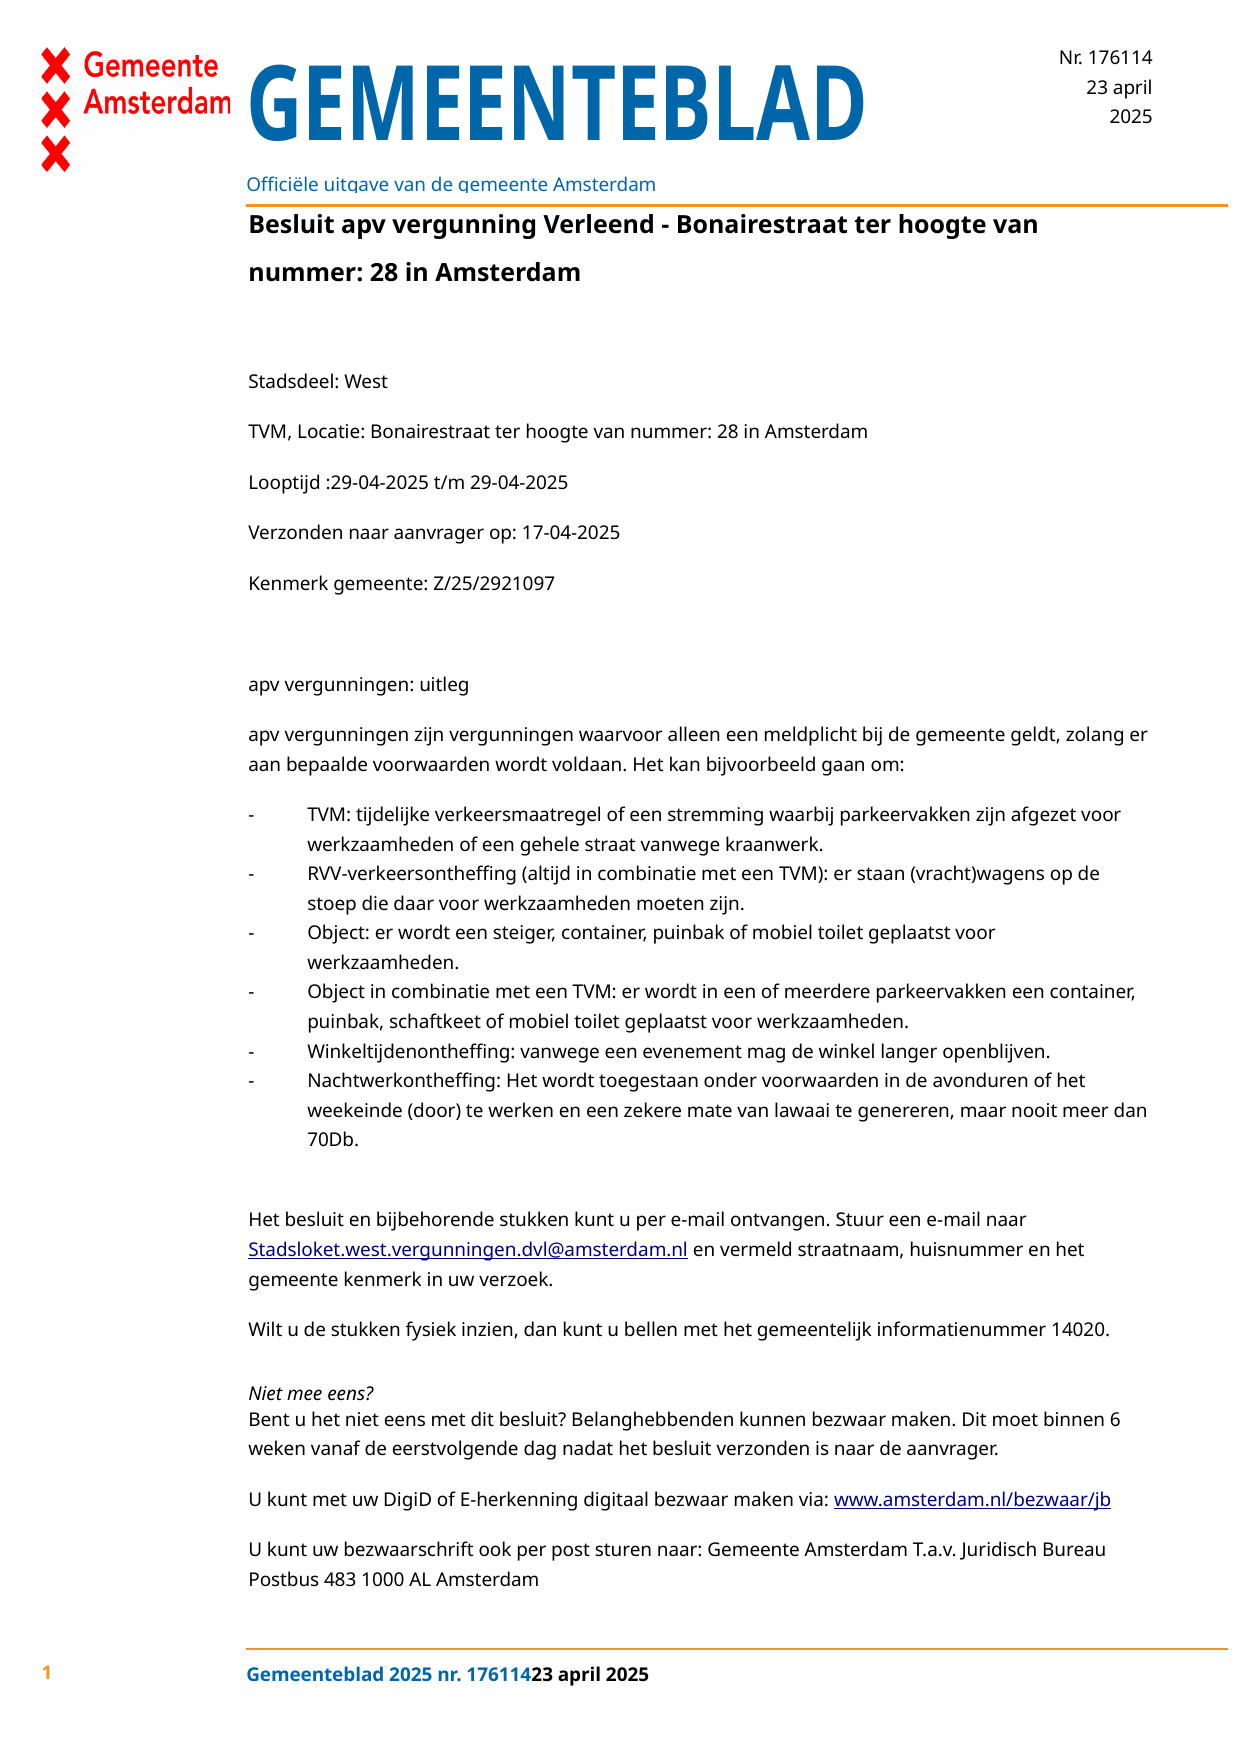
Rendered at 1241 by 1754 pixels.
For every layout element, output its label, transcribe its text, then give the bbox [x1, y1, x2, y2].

text U kunt uw bezwaarschrift ook per post sturen naar: Gemeente Amsterdam T.a.v. Juridisch Bureau Postbus 483 1000 AL Amsterdam [248, 1536, 1152, 1592]
text Stadsdeel: West [248, 368, 1152, 394]
text apv vergunningen: uitleg [248, 671, 1152, 697]
list Winkeltijdenontheffing: vanwege een evenement mag de winkel langer openblijven. [248, 1038, 1152, 1064]
text Bent u het niet eens met dit besluit? Belanghebbenden kunnen bezwaar maken. Dit moet binnen 6 weken vanaf de eerstvolgende dag nadat het besluit verzonden is naar de aanvrager. [248, 1406, 1152, 1461]
list Nachtwerkontheffing: Het wordt toegestaan onder voorwaarden in de avonduren of het weekeinde (door) te werken en een zekere mate van lawaai te genereren, maar nooit meer dan 70Db. [248, 1067, 1152, 1152]
text Het besluit en bijbehorende stukken kunt u per e-mail ontvangen. Stuur een e-mail naar Stadsloket.west.vergunningen.dvl@amsterdam.nl en vermeld straatnaam, huisnummer en het gemeente kenmerk in uw verzoek. [248, 1207, 1152, 1292]
text Verzonden naar aanvrager op: 17-04-2025 [248, 519, 1152, 545]
list TVM: tijdelijke verkeersmaatregel of een stremming waarbij parkeervakken zijn afgezet voor werkzaamheden of een gehele straat vanwege kraanwerk. [248, 801, 1152, 857]
picture [41, 47, 231, 172]
list Object in combinatie met een TVM: er wordt in een of meerdere parkeervakken een container, puinbak, schaftkeet of mobiel toilet geplaatst voor werkzaamheden. [248, 979, 1152, 1034]
text TVM, Locatie: Bonairestraat ter hoogte van nummer: 28 in Amsterdam [248, 419, 1152, 444]
text Niet mee eens? [248, 1380, 1152, 1406]
list RVV-verkeersontheffing (altijd in combinatie met een TVM): er staan (vracht)wagens op de stoep die daar voor werkzaamheden moeten zijn. [248, 860, 1152, 916]
text Kenmerk gemeente: Z/25/2921097 [248, 570, 1152, 596]
text U kunt met uw DigiD of E-herkenning digitaal bezwaar maken via: www.amsterdam.nl/bezwaar/jb [248, 1486, 1152, 1512]
text Looptijd :29-04-2025 t/m 29-04-2025 [248, 469, 1152, 495]
text apv vergunningen zijn vergunningen waarvoor alleen een meldplicht bij de gemeente geldt, zolang er aan bepaalde voorwaarden wordt voldaan. Het kan bijvoorbeeld gaan om: [248, 721, 1152, 777]
text Besluit apv vergunning Verleend - Bonairestraat ter hoogte van nummer: 28 in Amsterdam [248, 207, 1152, 288]
text Wilt u de stukken fysiek inzien, dan kunt u bellen met het gemeentelijk informatienummer 14020. [248, 1316, 1152, 1342]
list Object: er wordt een steiger, container, puinbak of mobiel toilet geplaatst voor werkzaamheden. [248, 919, 1152, 975]
